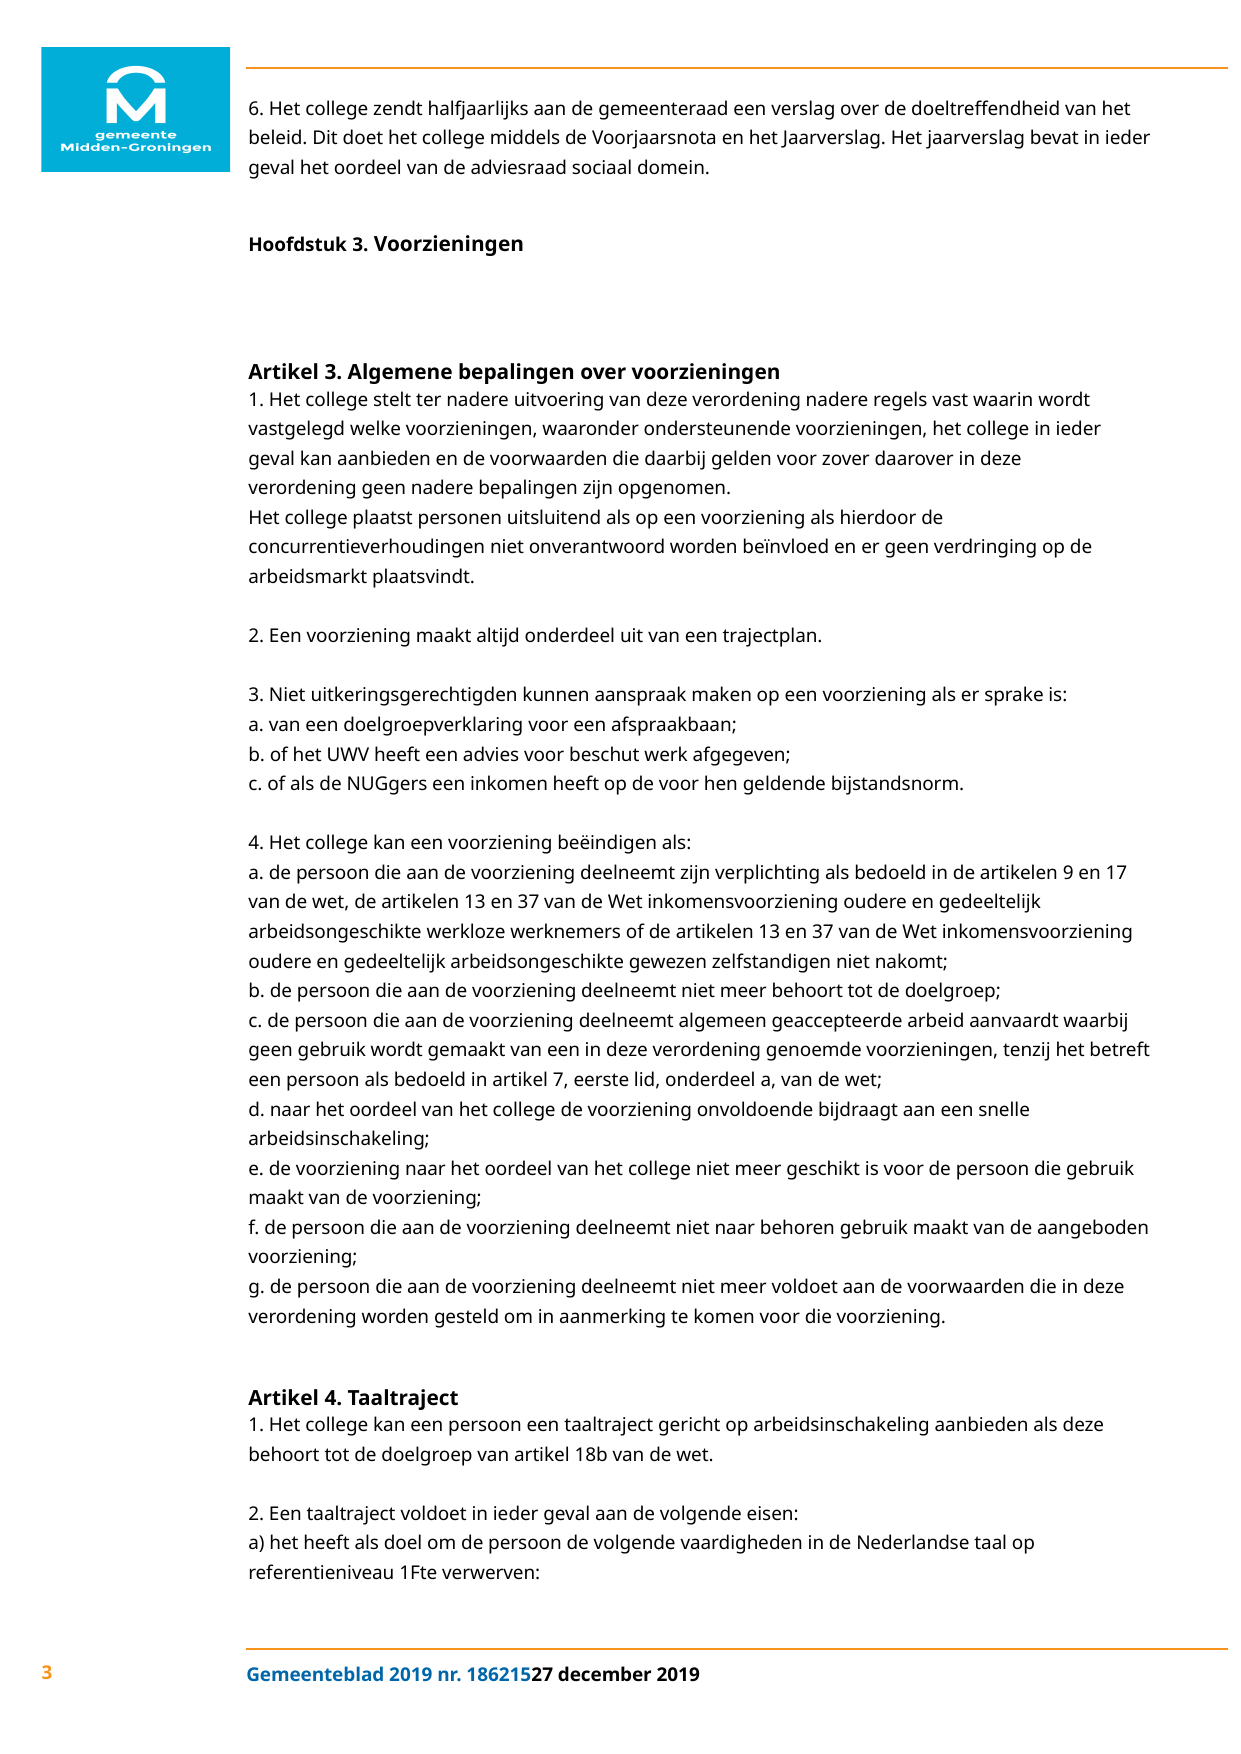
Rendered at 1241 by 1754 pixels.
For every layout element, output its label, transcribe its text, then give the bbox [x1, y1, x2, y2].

text c. de persoon die aan de voorziening deelneemt algemeen geaccepteerde arbeid aanvaardt waarbij geen gebruik wordt gemaakt van een in deze verordening genoemde voorzieningen, tenzij het betreft een persoon als bedoeld in artikel 7, eerste lid, onderdeel a, van de wet; [248, 1007, 1152, 1092]
text Hoofdstuk 3. Voorzieningen [248, 229, 1152, 258]
text c. of als de NUGgers een inkomen heeft op de voor hen geldende bijstandsnorm. [248, 770, 1152, 796]
text Artikel 3. Algemene bepalingen over voorzieningen [248, 357, 1152, 386]
text 3. Niet uitkeringsgerechtigden kunnen aanspraak maken op een voorziening als er sprake is: [248, 682, 1152, 707]
text b. de persoon die aan de voorziening deelneemt niet meer behoort tot de doelgroep; [248, 977, 1152, 1003]
text d. naar het oordeel van het college de voorziening onvoldoende bijdraagt aan een snelle arbeidsinschakeling; [248, 1096, 1152, 1151]
text a) het heeft als doel om de persoon de volgende vaardigheden in de Nederlandse taal op [248, 1529, 1152, 1555]
picture [108, 66, 164, 82]
text geval kan aanbieden en de voorwaarden die daarbij gelden voor zover daarover in deze [248, 445, 1152, 471]
text e. de voorziening naar het oordeel van het college niet meer geschikt is voor de persoon die gebruik maakt van de voorziening; [248, 1155, 1152, 1210]
text concurrentieverhoudingen niet onverantwoord worden beïnvloed en er geen verdringing op de [248, 534, 1152, 559]
text a. van een doelgroepverklaring voor een afspraakbaan; [248, 711, 1152, 737]
text 1. Het college stelt ter nadere uitvoering van deze verordening nadere regels vast waarin wordt [248, 386, 1152, 411]
text Artikel 4. Taaltraject [248, 1383, 1152, 1411]
text a. de persoon die aan de voorziening deelneemt zijn verplichting als bedoeld in de artikelen 9 en 17 van de wet, de artikelen 13 en 37 van de Wet inkomensvoorziening oudere en gedeeltelijk arbeidsongeschikte werkloze werknemers of de artikelen 13 en 37 van de Wet inkomensvoorziening oudere en gedeeltelijk arbeidsongeschikte gewezen zelfstandigen niet nakomt; [248, 859, 1152, 973]
text 2. Een taaltraject voldoet in ieder geval aan de volgende eisen: [248, 1500, 1152, 1526]
picture [107, 89, 165, 122]
text f. de persoon die aan de voorziening deelneemt niet naar behoren gebruik maakt van de aangeboden voorziening; [248, 1214, 1152, 1269]
text arbeidsmarkt plaatsvindt. [248, 563, 1152, 589]
text g. de persoon die aan de voorziening deelneemt niet meer voldoet aan de voorwaarden die in deze verordening worden gesteld om in aanmerking te komen voor die voorziening. [248, 1273, 1152, 1328]
text referentieniveau 1Fte verwerven: [248, 1559, 1152, 1585]
text 4. Het college kan een voorziening beëindigen als: [248, 829, 1152, 855]
text behoort tot de doelgroep van artikel 18b van de wet. [248, 1441, 1152, 1467]
text Het college plaatst personen uitsluitend als op een voorziening als hierdoor de [248, 504, 1152, 530]
text 1. Het college kan een persoon een taaltraject gericht op arbeidsinschakeling aanbieden als deze [248, 1411, 1152, 1437]
text b. of het UWV heeft een advies voor beschut werk afgegeven; [248, 741, 1152, 766]
text vastgelegd welke voorzieningen, waaronder ondersteunende voorzieningen, het college in ieder [248, 415, 1152, 441]
text verordening geen nadere bepalingen zijn opgenomen. [248, 474, 1152, 500]
text 6. Het college zendt halfjaarlijks aan de gemeenteraad een verslag over de doeltreffendheid van het beleid. Dit doet het college middels de Voorjaarsnota en het Jaarverslag. Het jaarverslag bevat in ieder geval het oordeel van de adviesraad sociaal domein. [248, 95, 1152, 180]
text 2. Een voorziening maakt altijd onderdeel uit van een trajectplan. [248, 622, 1152, 648]
picture [184, 146, 190, 153]
